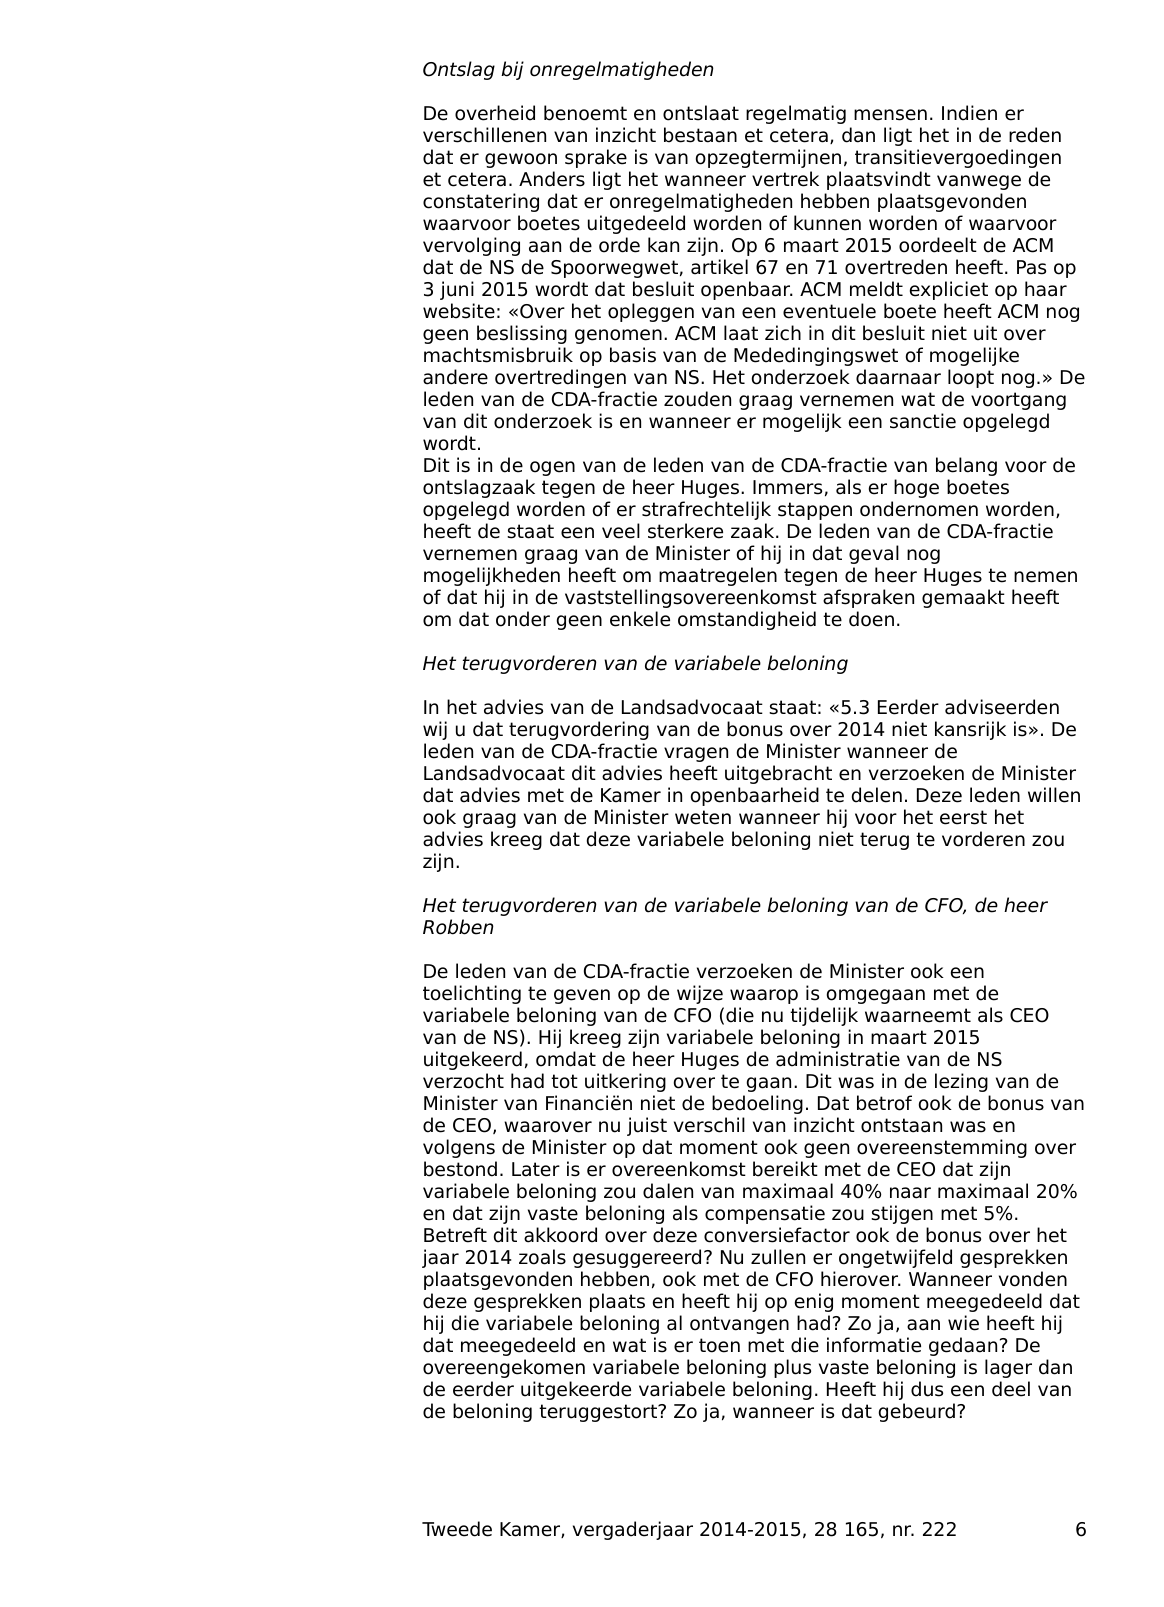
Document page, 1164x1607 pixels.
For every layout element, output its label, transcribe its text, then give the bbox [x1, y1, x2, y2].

text Dit is in de ogen van de leden van de CDA-fractie van belang voor de ontslagzaak tegen de heer Huges. Immers, als er hoge boetes opgelegd worden of er strafrechtelijk stappen ondernomen worden, heeft de staat een veel sterkere zaak. De leden van de CDA-fractie vernemen graag van de Minister of hij in dat geval nog mogelijkheden heeft om maatregelen tegen de heer Huges te nemen of dat hij in de vaststellingsovereenkomst afspraken gemaakt heeft om dat onder geen enkele omstandigheid te doen. [422, 455, 1087, 631]
subtitle Het terugvorderen van de variabele beloning [422, 653, 1087, 675]
subtitle Het terugvorderen van de variabele beloning van de CFO, de heer Robben [422, 895, 1087, 939]
subtitle Ontslag bij onregelmatigheden [422, 59, 1087, 81]
text De overheid benoemt en ontslaat regelmatig mensen. Indien er verschillenen van inzicht bestaan et cetera, dan ligt het in de reden dat er gewoon sprake is van opzegtermijnen, transitievergoedingen et cetera. Anders ligt het wanneer vertrek plaatsvindt vanwege de constatering dat er onregelmatigheden hebben plaatsgevonden waarvoor boetes uitgedeeld worden of kunnen worden of waarvoor vervolging aan de orde kan zijn. Op 6 maart 2015 oordeelt de ACM dat de NS de Spoorwegwet, artikel 67 en 71 overtreden heeft. Pas op 3 juni 2015 wordt dat besluit openbaar. ACM meldt expliciet op haar website: «Over het opleggen van een eventuele boete heeft ACM nog geen beslissing genomen. ACM laat zich in dit besluit niet uit over machtsmisbruik op basis van de Mededingingswet of mogelijke andere overtredingen van NS. Het onderzoek daarnaar loopt nog.» De leden van de CDA-fractie zouden graag vernemen wat de voortgang van dit onderzoek is en wanneer er mogelijk een sanctie opgelegd wordt. [422, 103, 1087, 455]
text De leden van de CDA-fractie verzoeken de Minister ook een toelichting te geven op de wijze waarop is omgegaan met de variabele beloning van de CFO (die nu tijdelijk waarneemt als CEO van de NS). Hij kreeg zijn variabele beloning in maart 2015 uitgekeerd, omdat de heer Huges de administratie van de NS verzocht had tot uitkering over te gaan. Dit was in de lezing van de Minister van Financiën niet de bedoeling. Dat betrof ook de bonus van de CEO, waarover nu juist verschil van inzicht ontstaan was en volgens de Minister op dat moment ook geen overeenstemming over bestond. Later is er overeenkomst bereikt met de CEO dat zijn variabele beloning zou dalen van maximaal 40% naar maximaal 20% en dat zijn vaste beloning als compensatie zou stijgen met 5%. Betreft dit akkoord over deze conversiefactor ook de bonus over het jaar 2014 zoals gesuggereerd? Nu zullen er ongetwijfeld gesprekken plaatsgevonden hebben, ook met de CFO hierover. Wanneer vonden deze gesprekken plaats en heeft hij op enig moment meegedeeld dat hij die variabele beloning al ontvangen had? Zo ja, aan wie heeft hij dat meegedeeld en wat is er toen met die informatie gedaan? De overeengekomen variabele beloning plus vaste beloning is lager dan de eerder uitgekeerde variabele beloning. Heeft hij dus een deel van de beloning teruggestort? Zo ja, wanneer is dat gebeurd? [422, 961, 1087, 1423]
text In het advies van de Landsadvocaat staat: «5.3 Eerder adviseerden wij u dat terugvordering van de bonus over 2014 niet kansrijk is». De leden van de CDA-fractie vragen de Minister wanneer de Landsadvocaat dit advies heeft uitgebracht en verzoeken de Minister dat advies met de Kamer in openbaarheid te delen. Deze leden willen ook graag van de Minister weten wanneer hij voor het eerst het advies kreeg dat deze variabele beloning niet terug te vorderen zou zijn. [422, 697, 1087, 873]
